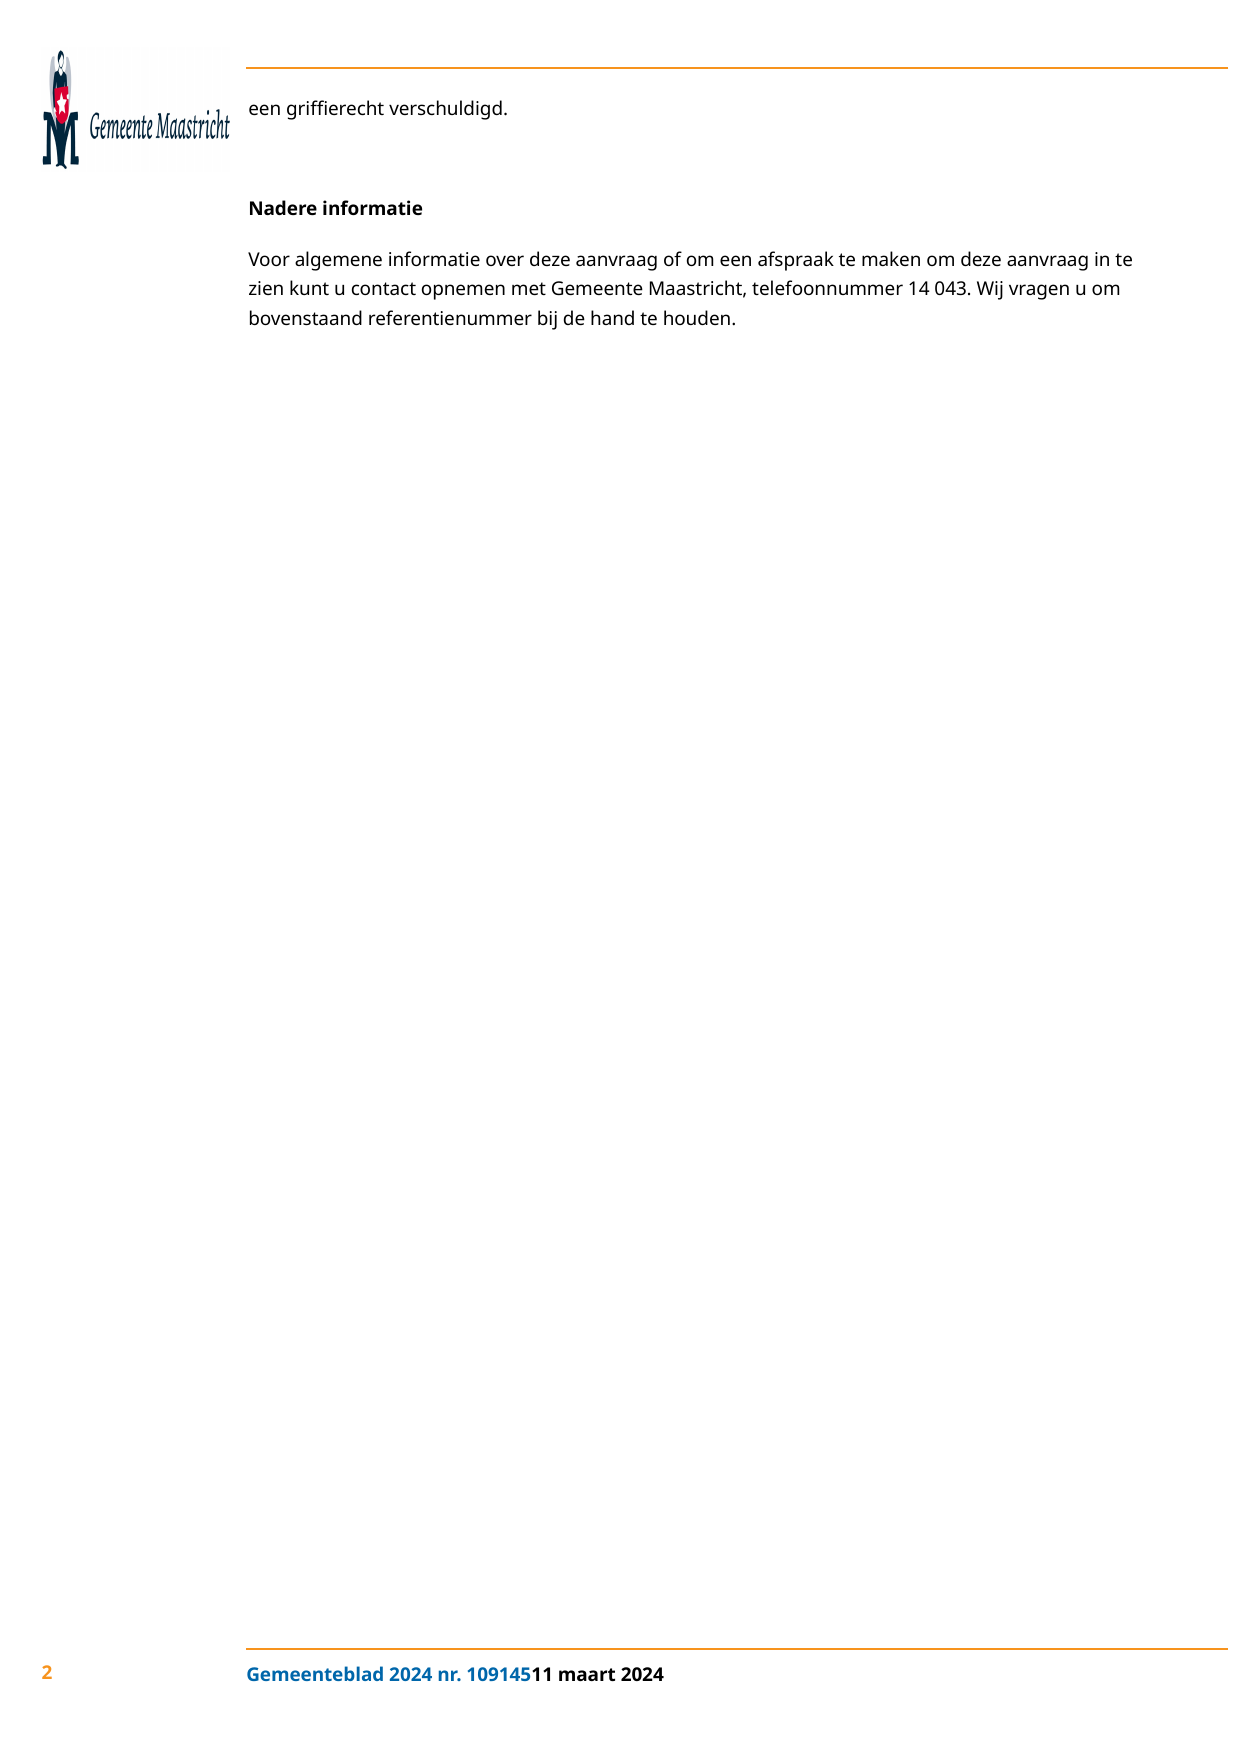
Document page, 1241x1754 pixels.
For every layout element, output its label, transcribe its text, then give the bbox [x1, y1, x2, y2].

text Voor algemene informatie over deze aanvraag of om een afspraak te maken om deze aanvraag in te zien kunt u contact opnemen met Gemeente Maastricht, telefoonnummer 14 043. Wij vragen u om bovenstaand referentienummer bij de hand te houden. [248, 246, 1152, 331]
text Nadere informatie [248, 196, 1152, 221]
text een griffierecht verschuldigd. [248, 95, 1152, 121]
picture [41, 47, 231, 172]
